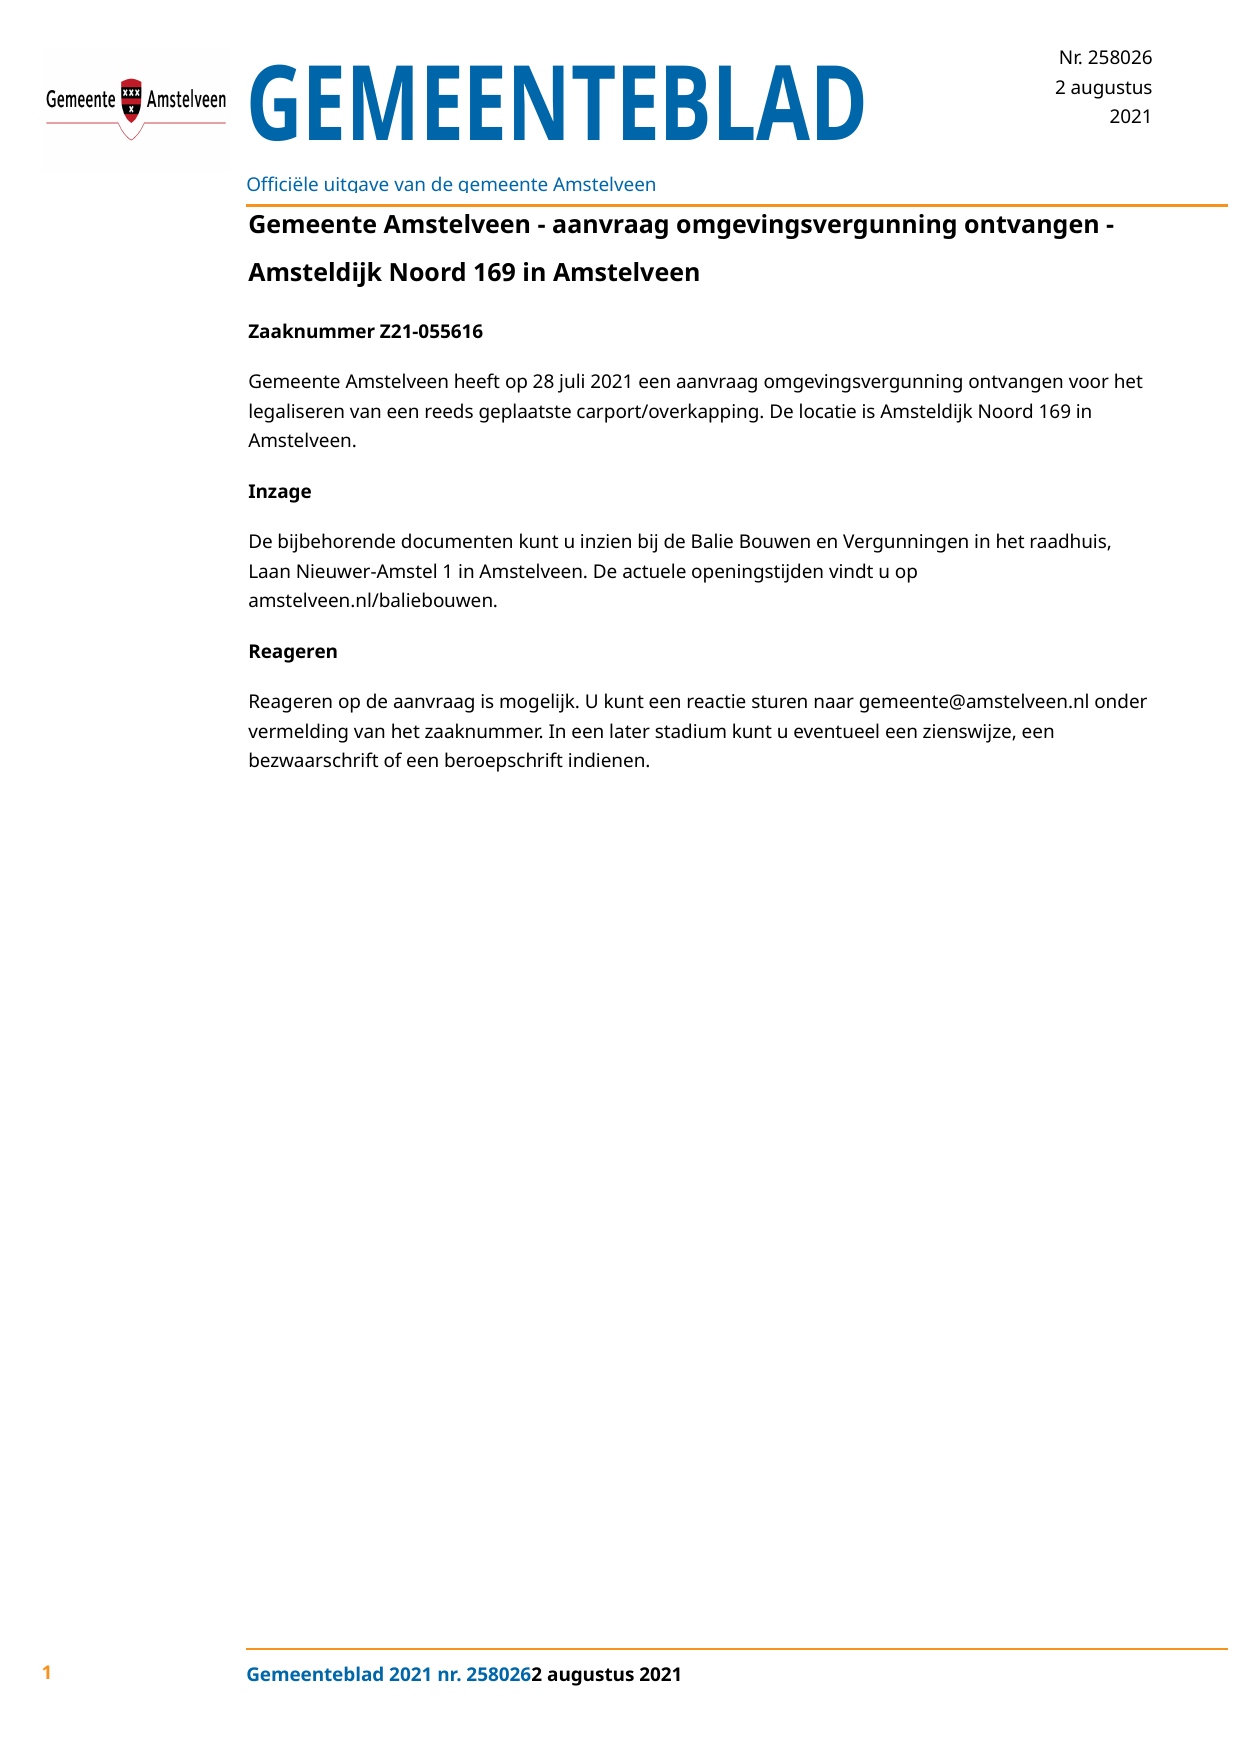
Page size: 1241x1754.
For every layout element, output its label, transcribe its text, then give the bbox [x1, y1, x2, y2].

text Gemeente Amstelveen heeft op 28 juli 2021 een aanvraag omgevingsvergunning ontvangen voor het legaliseren van een reeds geplaatste carport/overkapping. De locatie is Amsteldijk Noord 169 in Amstelveen. [248, 368, 1152, 453]
text De bijbehorende documenten kunt u inzien bij de Balie Bouwen en Vergunningen in het raadhuis, Laan Nieuwer-Amstel 1 in Amstelveen. De actuele openingstijden vindt u op amstelveen.nl/baliebouwen. [248, 528, 1152, 613]
text Gemeente Amstelveen - aanvraag omgevingsvergunning ontvangen - Amsteldijk Noord 169 in Amstelveen [248, 207, 1152, 288]
text Reageren [248, 638, 1152, 664]
text Reageren op de aanvraag is mogelijk. U kunt een reactie sturen naar gemeente@amstelveen.nl onder vermelding van het zaaknummer. In een later stadium kunt u eventueel een zienswijze, een bezwaarschrift of een beroepschrift indienen. [248, 688, 1152, 773]
text Inzage [248, 478, 1152, 504]
text Zaaknummer Z21-055616 [248, 318, 1152, 344]
picture [41, 47, 231, 172]
